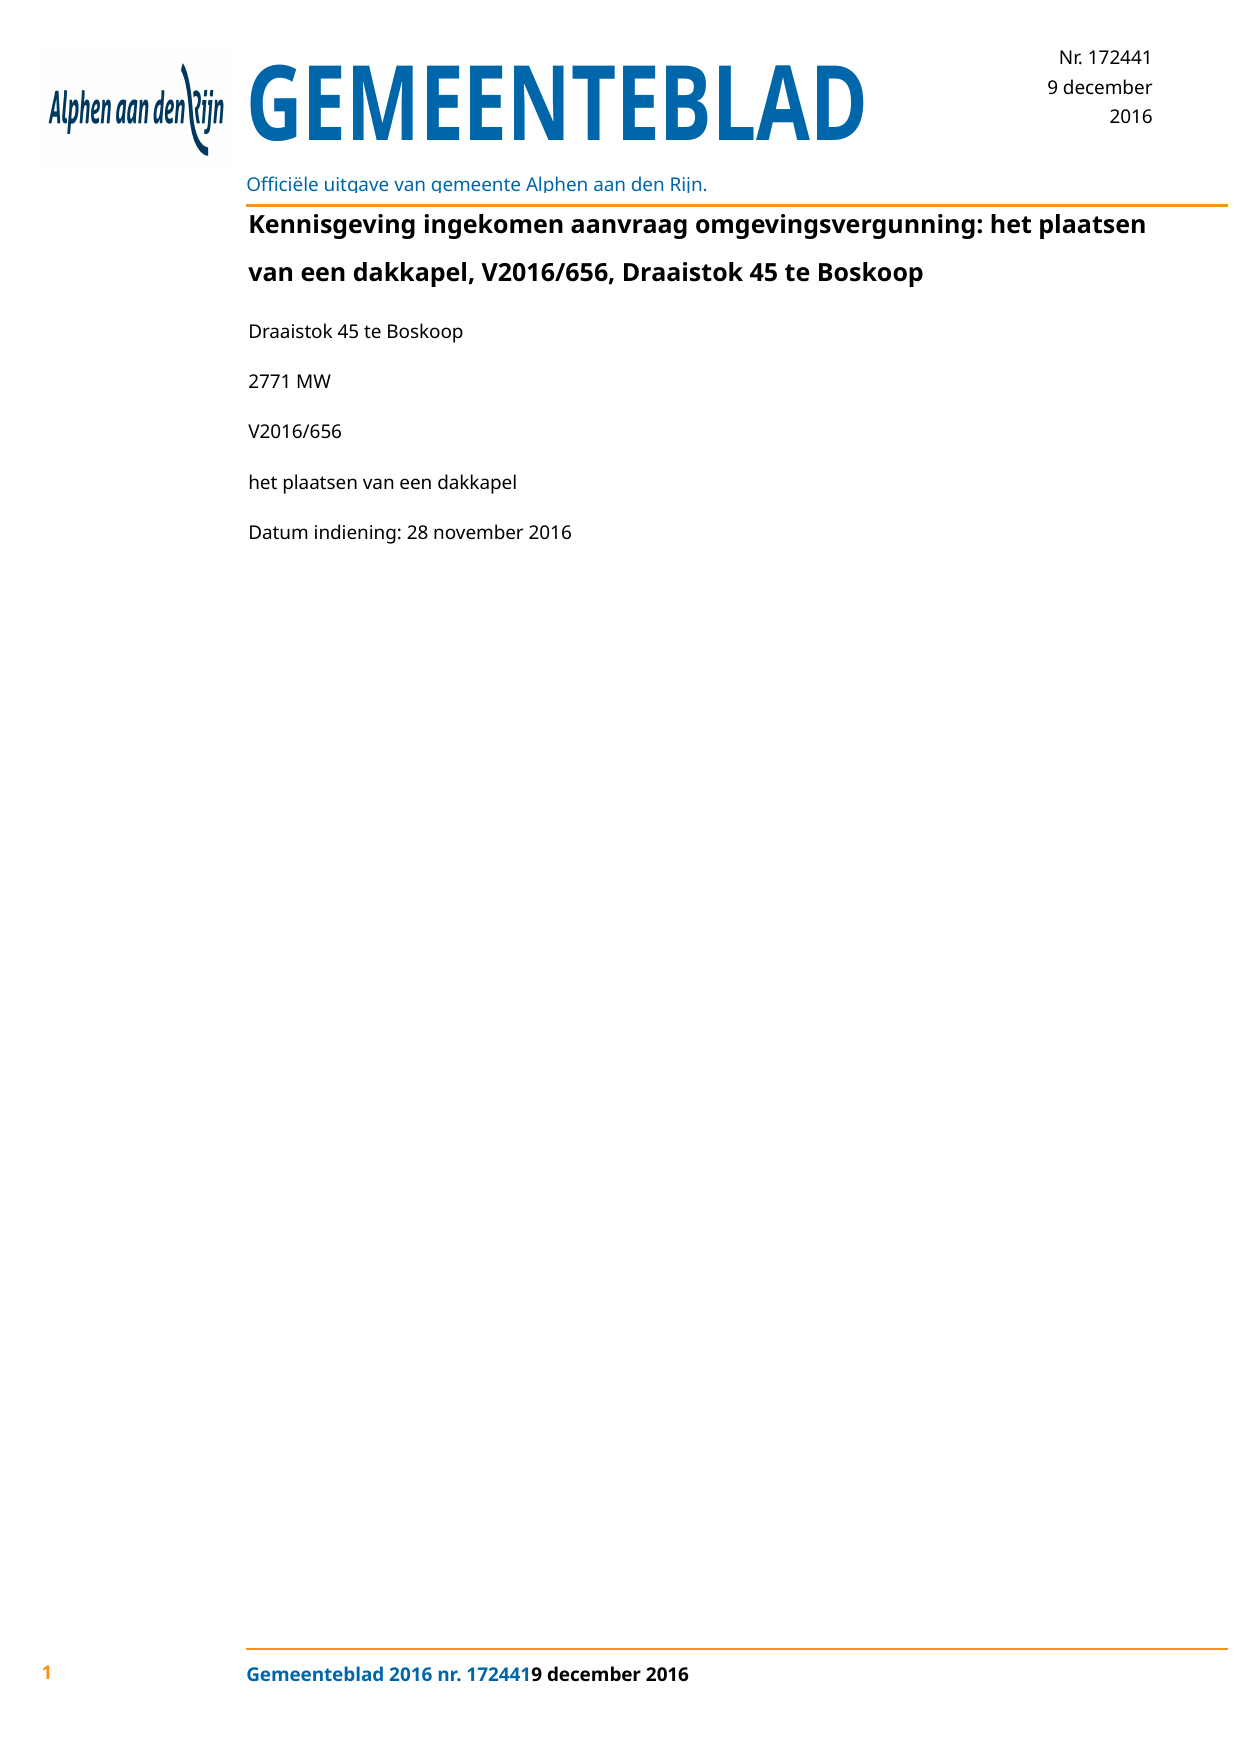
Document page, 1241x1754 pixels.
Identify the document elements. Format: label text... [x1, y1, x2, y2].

text Datum indiening: 28 november 2016 [248, 519, 1152, 545]
text het plaatsen van een dakkapel [248, 469, 1152, 495]
text Kennisgeving ingekomen aanvraag omgevingsvergunning: het plaatsen van een dakkapel, V2016/656, Draaistok 45 te Boskoop [248, 207, 1152, 288]
picture [41, 47, 231, 172]
text V2016/656 [248, 419, 1152, 444]
text 2771 MW [248, 368, 1152, 394]
text Draaistok 45 te Boskoop [248, 318, 1152, 344]
